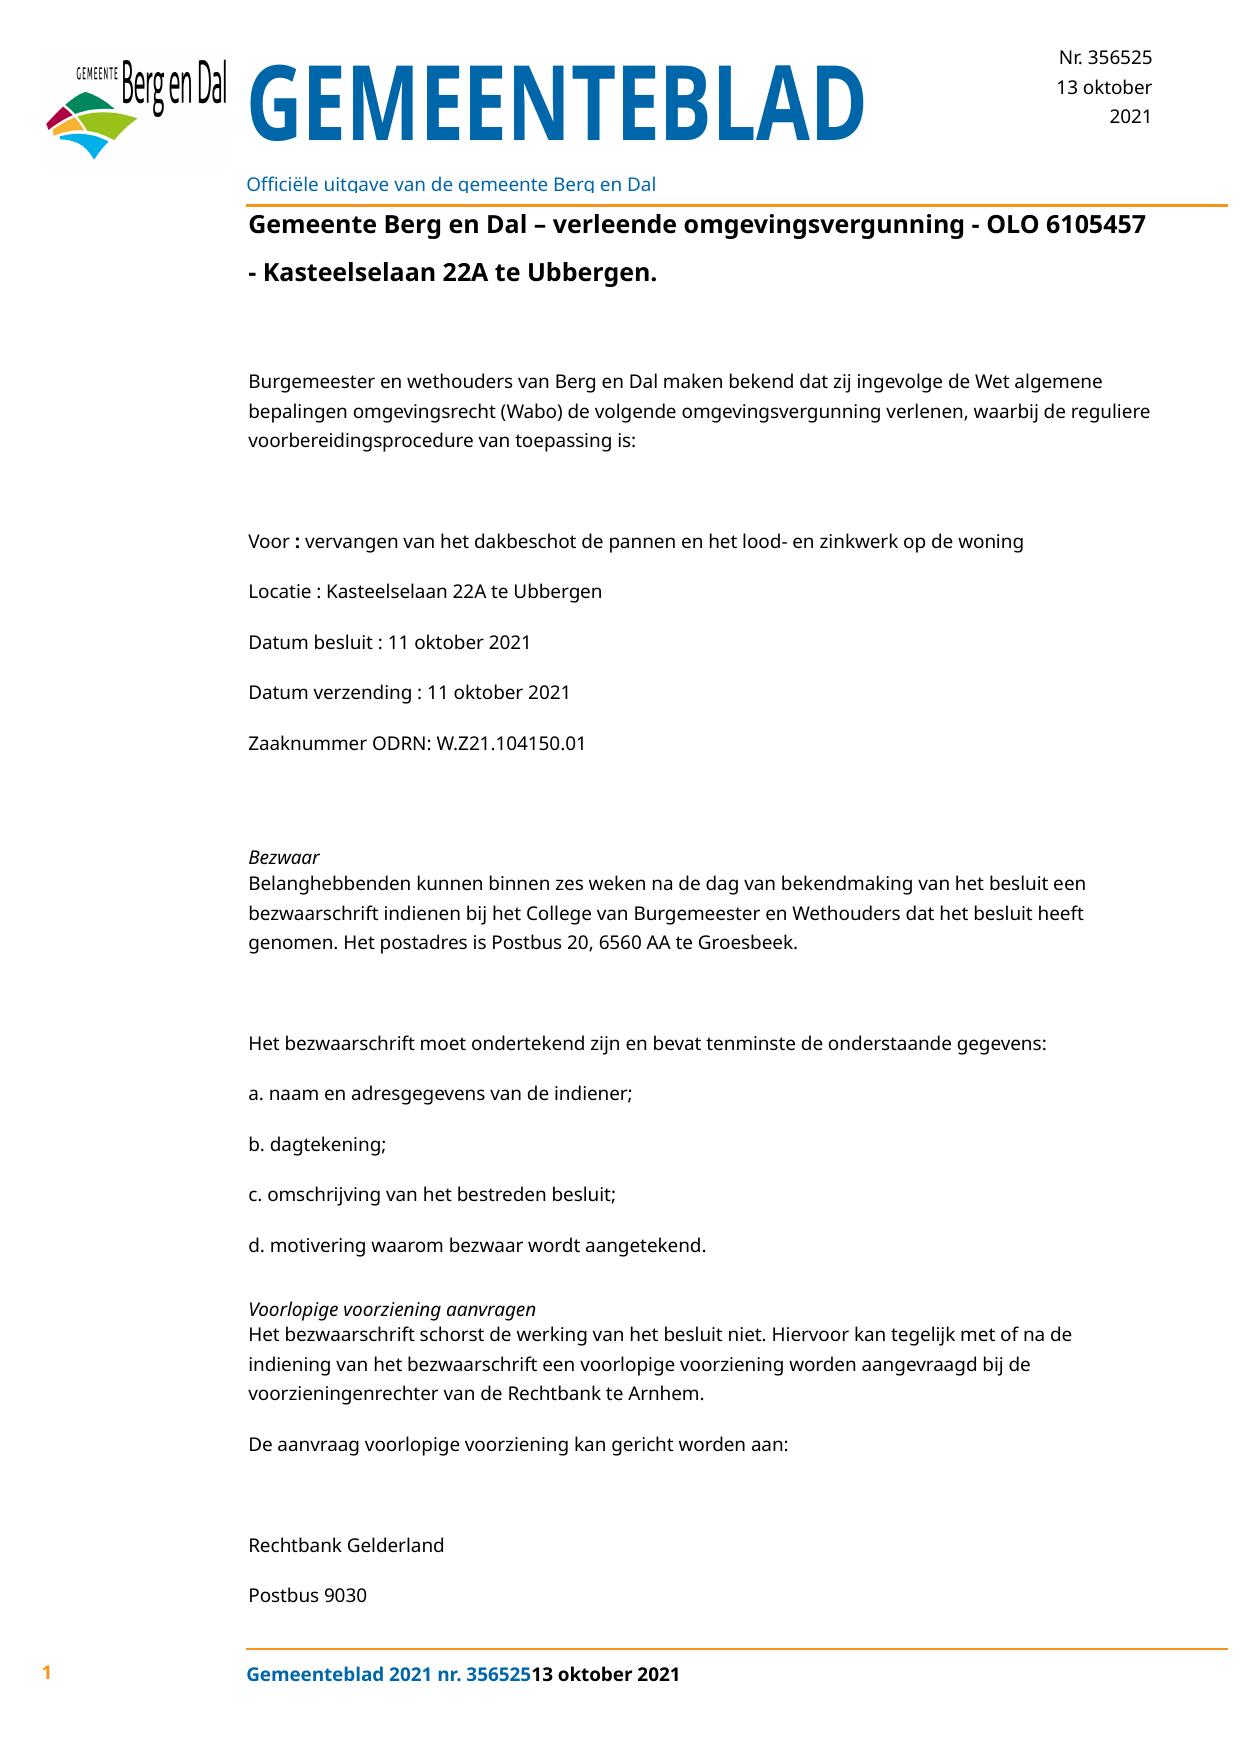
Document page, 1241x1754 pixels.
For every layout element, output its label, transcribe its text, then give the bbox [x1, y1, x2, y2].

text Datum verzending : 11 oktober 2021 [248, 679, 1152, 705]
text Gemeente Berg en Dal – verleende omgevingsvergunning - OLO 6105457 - Kasteelselaan 22A te Ubbergen. [248, 207, 1152, 288]
text c. omschrijving van het bestreden besluit; [248, 1181, 1152, 1207]
text Het bezwaarschrift moet ondertekend zijn en bevat tenminste de onderstaande gegevens: [248, 1030, 1152, 1056]
text Belanghebbenden kunnen binnen zes weken na de dag van bekendmaking van het besluit een bezwaarschrift indienen bij het College van Burgemeester en Wethouders dat het besluit heeft genomen. Het postadres is Postbus 20, 6560 AA te Groesbeek. [248, 870, 1152, 955]
text Bezwaar [248, 844, 1152, 870]
text a. naam en adresgegevens van de indiener; [248, 1081, 1152, 1106]
text Burgemeester en wethouders van Berg en Dal maken bekend dat zij ingevolge de Wet algemene bepalingen omgevingsrecht (Wabo) de volgende omgevingsvergunning verlenen, waarbij de reguliere voorbereidingsprocedure van toepassing is: [248, 368, 1152, 453]
text d. motivering waarom bezwaar wordt aangetekend. [248, 1232, 1152, 1257]
text Het bezwaarschrift schorst de werking van het besluit niet. Hiervoor kan tegelijk met of na de indiening van het bezwaarschrift een voorlopige voorziening worden aangevraagd bij de voorzieningenrechter van de Rechtbank te Arnhem. [248, 1321, 1152, 1406]
text Postbus 9030 [248, 1582, 1152, 1608]
text Datum besluit : 11 oktober 2021 [248, 629, 1152, 655]
text Zaaknummer ODRN: W.Z21.104150.01 [248, 730, 1152, 756]
text Voor : vervangen van het dakbeschot de pannen en het lood- en zinkwerk op de woning [248, 528, 1152, 554]
text Rechtbank Gelderland [248, 1532, 1152, 1558]
text b. dagtekening; [248, 1131, 1152, 1157]
text Voorlopige voorziening aanvragen [248, 1296, 1152, 1321]
text Locatie : Kasteelselaan 22A te Ubbergen [248, 579, 1152, 604]
text De aanvraag voorlopige voorziening kan gericht worden aan: [248, 1431, 1152, 1457]
picture [41, 47, 231, 172]
